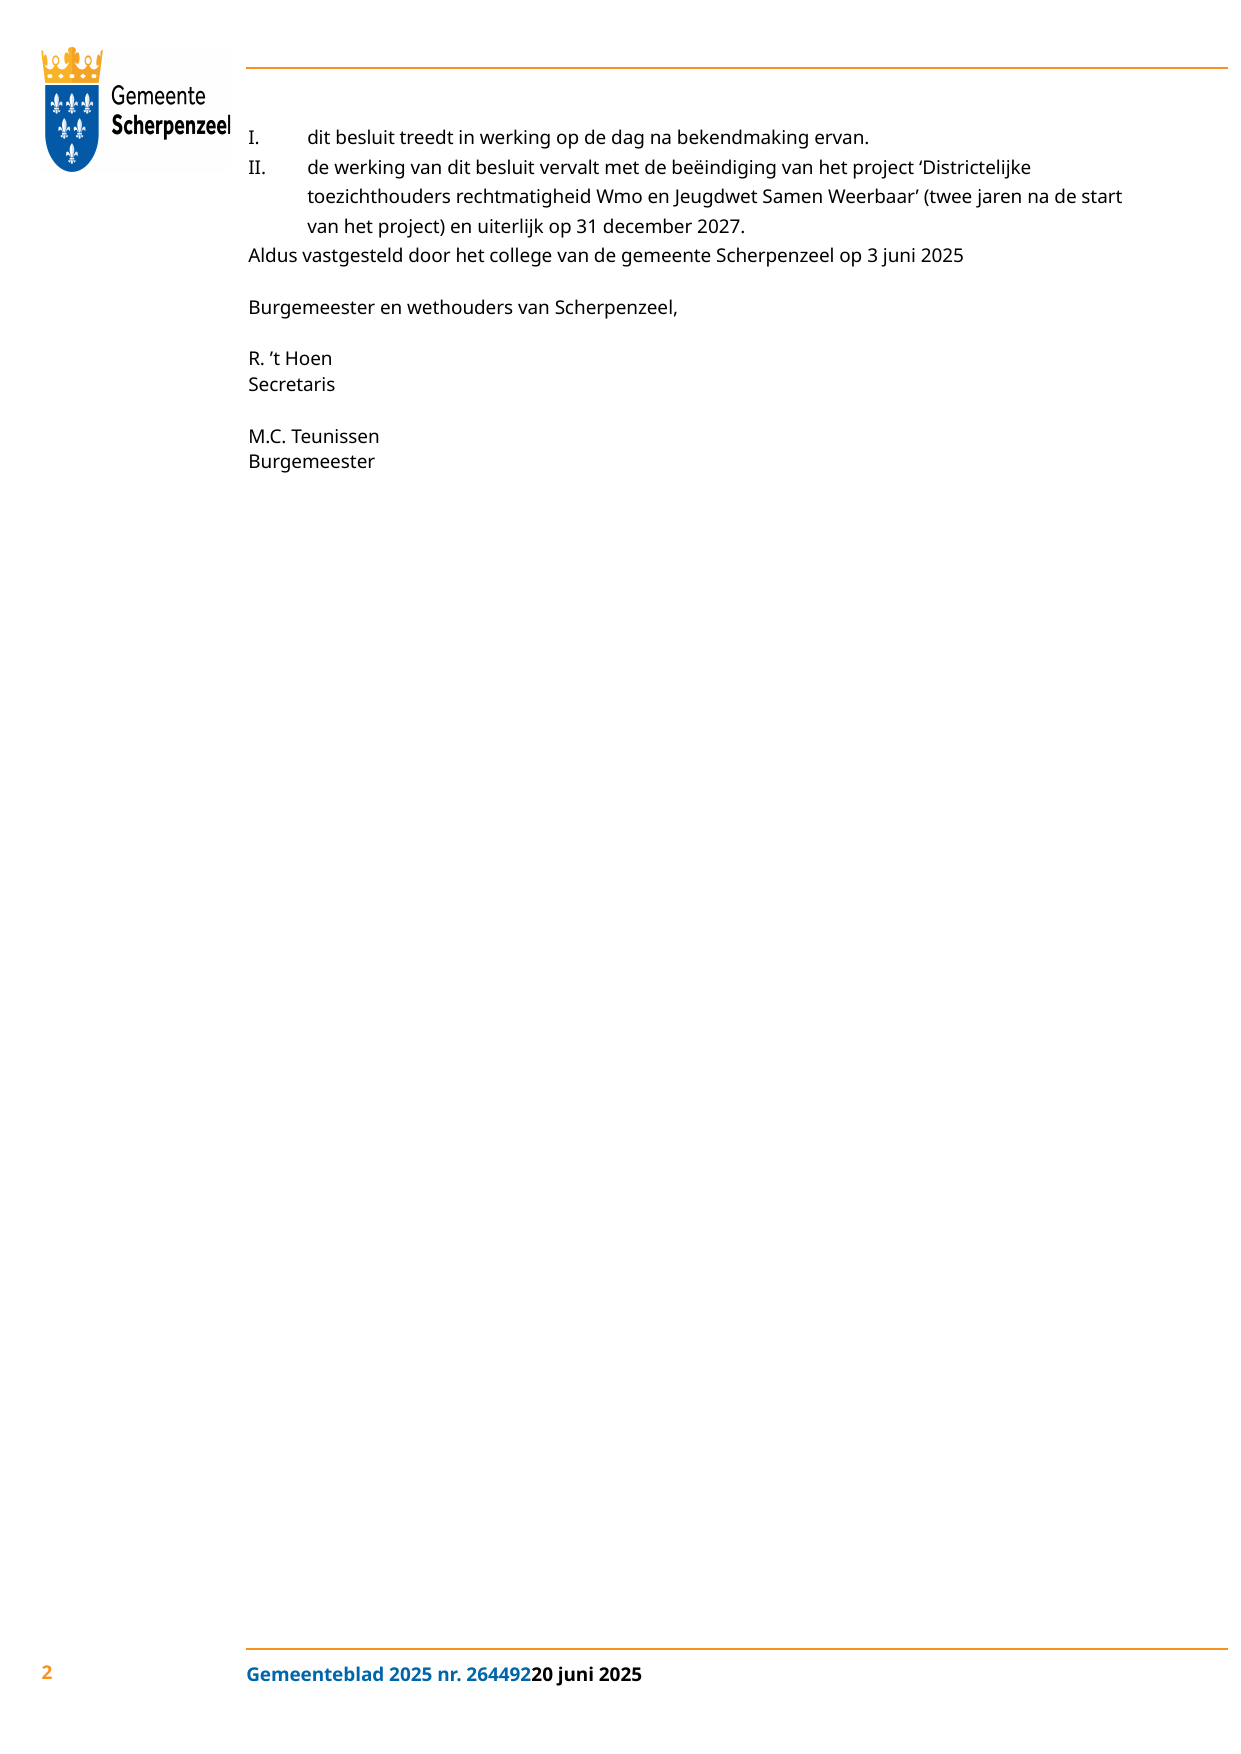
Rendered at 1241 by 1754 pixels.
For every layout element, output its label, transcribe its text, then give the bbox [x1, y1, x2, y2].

text Burgemeester en wethouders van Scherpenzeel, [248, 294, 1152, 320]
text Aldus vastgesteld door het college van de gemeente Scherpenzeel op 3 juni 2025 [248, 243, 1152, 268]
picture [41, 47, 231, 172]
list dit besluit treedt in werking op de dag na bekendmaking ervan. [248, 124, 1152, 150]
text M.C. Teunissen [248, 423, 1152, 448]
list de werking van dit besluit vervalt met de beëindiging van het project ‘Districtelijke toezichthouders rechtmatigheid Wmo en Jeugdwet Samen Weerbaar’ (twee jaren na de start van het project) en uiterlijk op 31 december 2027. [248, 154, 1152, 239]
text R. ’t Hoen [248, 346, 1152, 371]
text Burgemeester [248, 448, 1152, 474]
text Secretaris [248, 371, 1152, 397]
